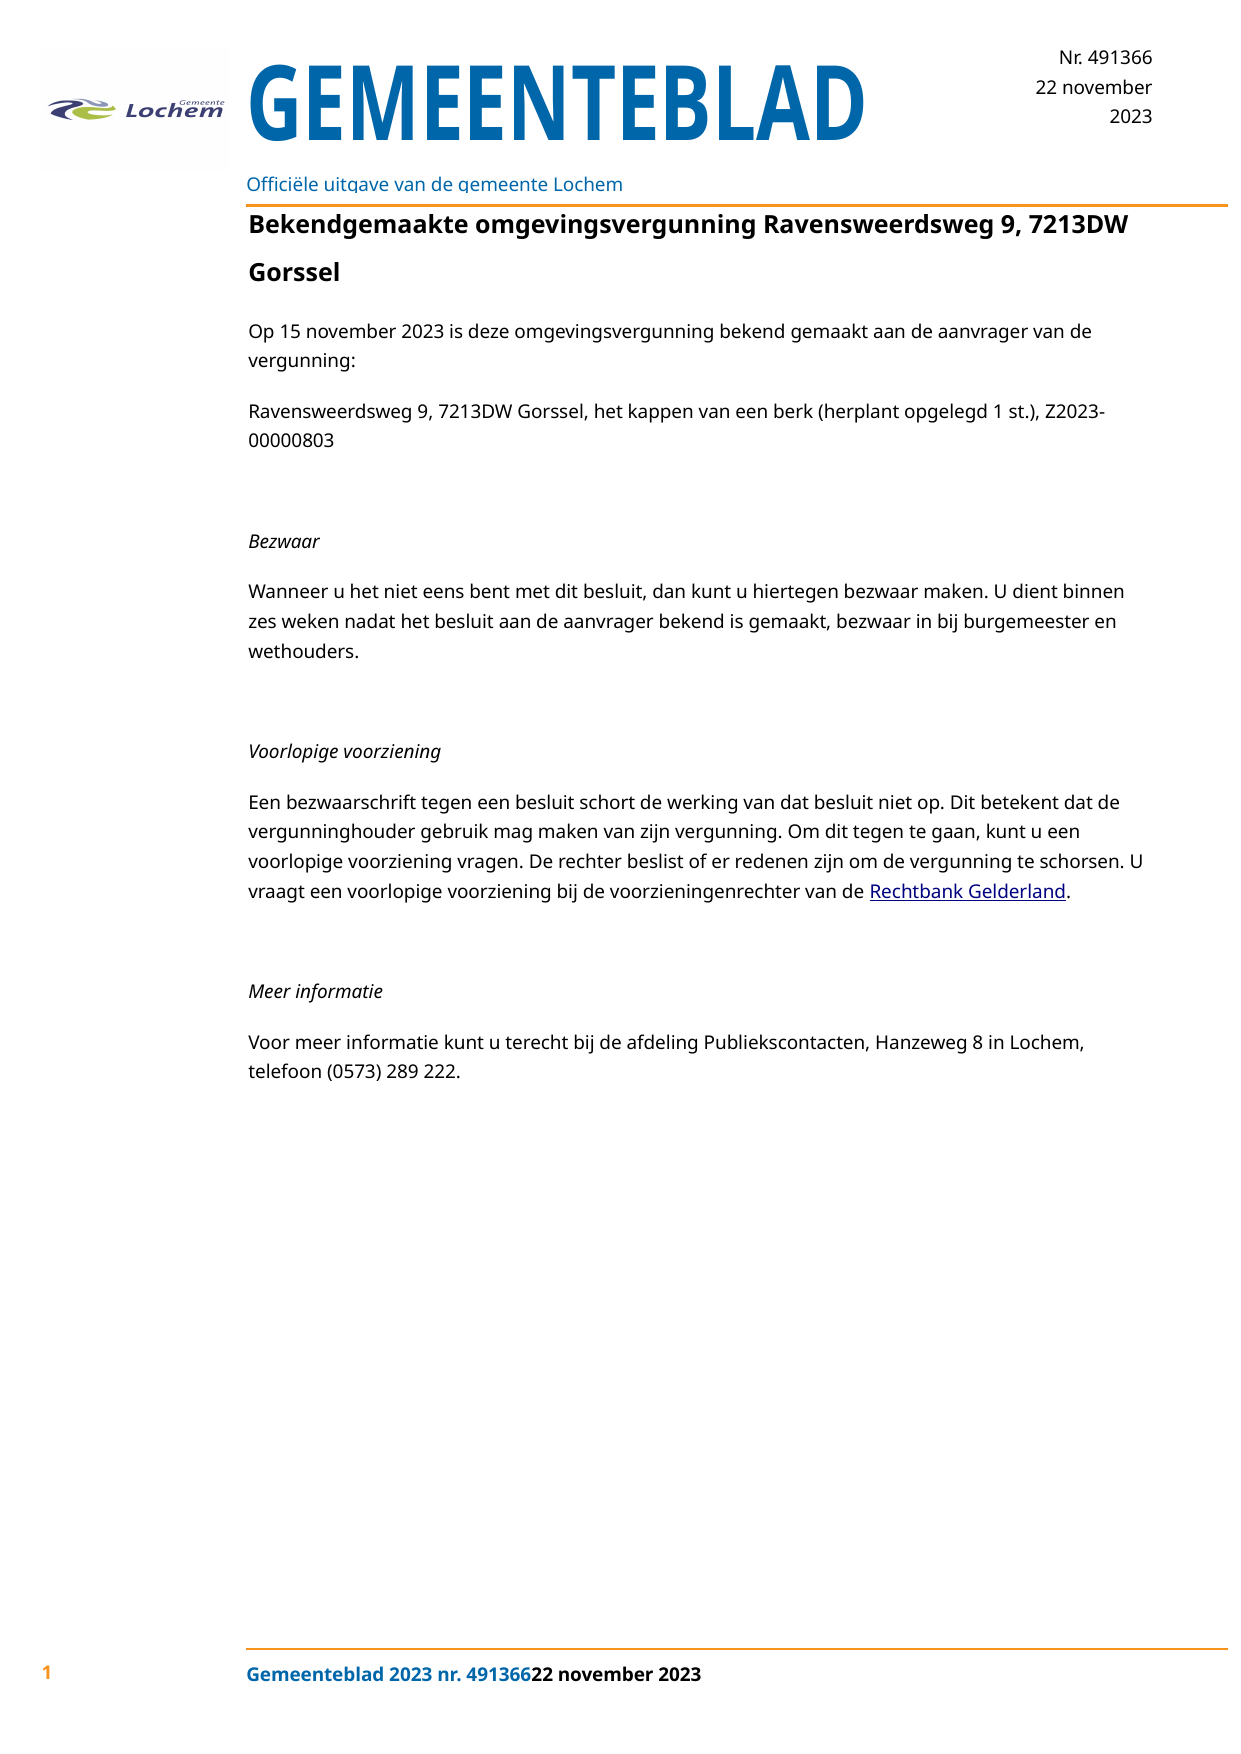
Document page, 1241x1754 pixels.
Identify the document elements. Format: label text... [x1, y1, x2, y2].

text Wanneer u het niet eens bent met dit besluit, dan kunt u hiertegen bezwaar maken. U dient binnen zes weken nadat het besluit aan de aanvrager bekend is gemaakt, bezwaar in bij burgemeester en wethouders. [248, 579, 1152, 664]
text Bezwaar [248, 528, 1152, 554]
text Een bezwaarschrift tegen een besluit schort de werking van dat besluit niet op. Dit betekent dat de vergunninghouder gebruik mag maken van zijn vergunning. Om dit tegen te gaan, kunt u een voorlopige voorziening vragen. De rechter beslist of er redenen zijn om de vergunning te schorsen. U vraagt een voorlopige voorziening bij de voorzieningenrechter van de Rechtbank Gelderland. [248, 789, 1152, 904]
text Voor meer informatie kunt u terecht bij de afdeling Publiekscontacten, Hanzeweg 8 in Lochem, telefoon (0573) 289 222. [248, 1029, 1152, 1084]
text Bekendgemaakte omgevingsvergunning Ravensweerdsweg 9, 7213DW Gorssel [248, 207, 1152, 288]
text Op 15 november 2023 is deze omgevingsvergunning bekend gemaakt aan de aanvrager van de vergunning: [248, 318, 1152, 373]
text Meer informatie [248, 979, 1152, 1004]
text Voorlopige voorziening [248, 739, 1152, 764]
text Ravensweerdsweg 9, 7213DW Gorssel, het kappen van een berk (herplant opgelegd 1 st.), Z2023-00000803 [248, 398, 1152, 453]
picture [41, 47, 231, 172]
